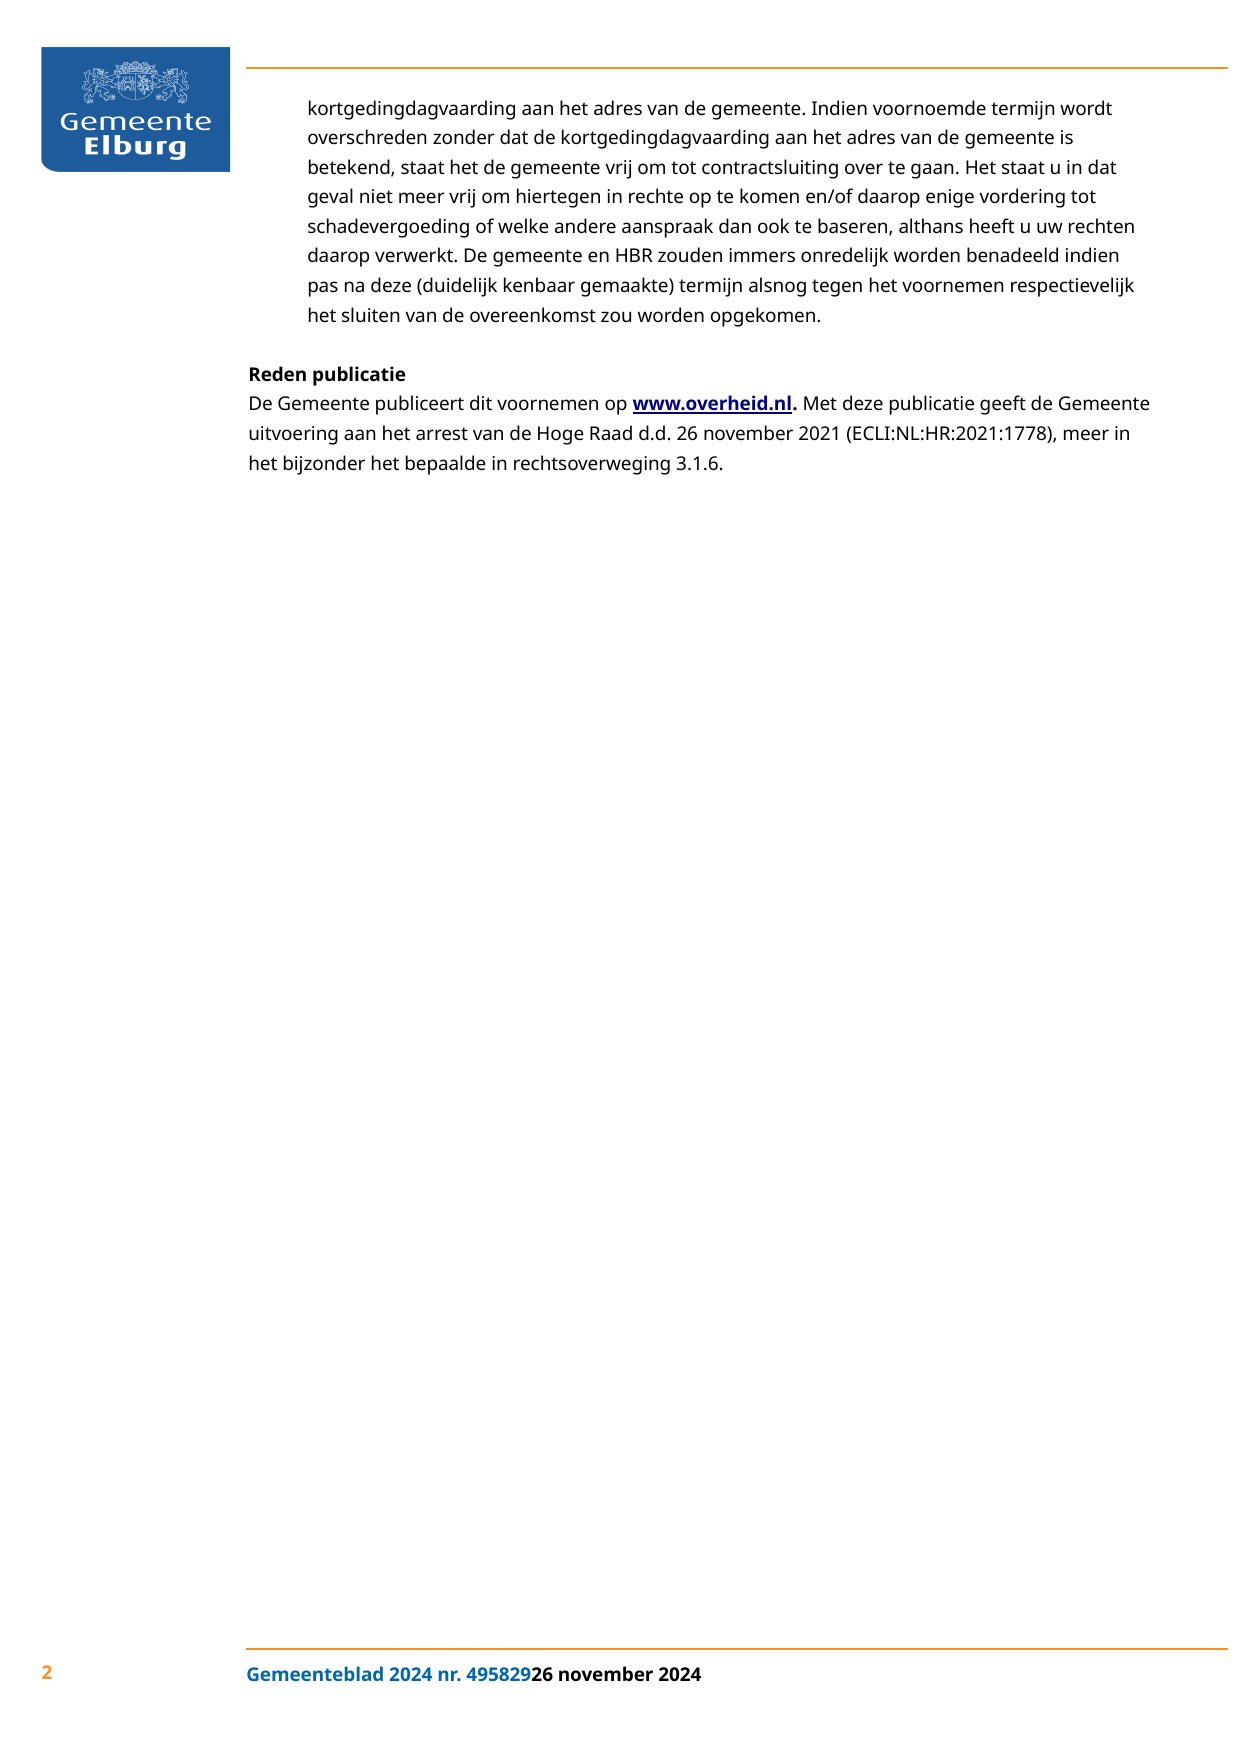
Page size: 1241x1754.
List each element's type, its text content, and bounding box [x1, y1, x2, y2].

text De Gemeente publiceert dit voornemen op www.overheid.nl. Met deze publicatie geeft de Gemeente uitvoering aan het arrest van de Hoge Raad d.d. 26 november 2021 (ECLI:NL:HR:2021:1778), meer in het bijzonder het bepaalde in rechtsoverweging 3.1.6. [248, 391, 1152, 476]
list kortgedingdagvaarding aan het adres van de gemeente. Indien voornoemde termijn wordt overschreden zonder dat de kortgedingdagvaarding aan het adres van de gemeente is betekend, staat het de gemeente vrij om tot contractsluiting over te gaan. Het staat u in dat geval niet meer vrij om hiertegen in rechte op te komen en/of daarop enige vordering tot schadevergoeding of welke andere aanspraak dan ook te baseren, althans heeft u uw rechten daarop verwerkt. De gemeente en HBR zouden immers onredelijk worden benadeeld indien pas na deze (duidelijk kenbaar gemaakte) termijn alsnog tegen het voornemen respectievelijk het sluiten van de overeenkomst zou worden opgekomen. [248, 95, 1152, 328]
picture [41, 47, 231, 172]
text Reden publicatie [248, 361, 1152, 387]
